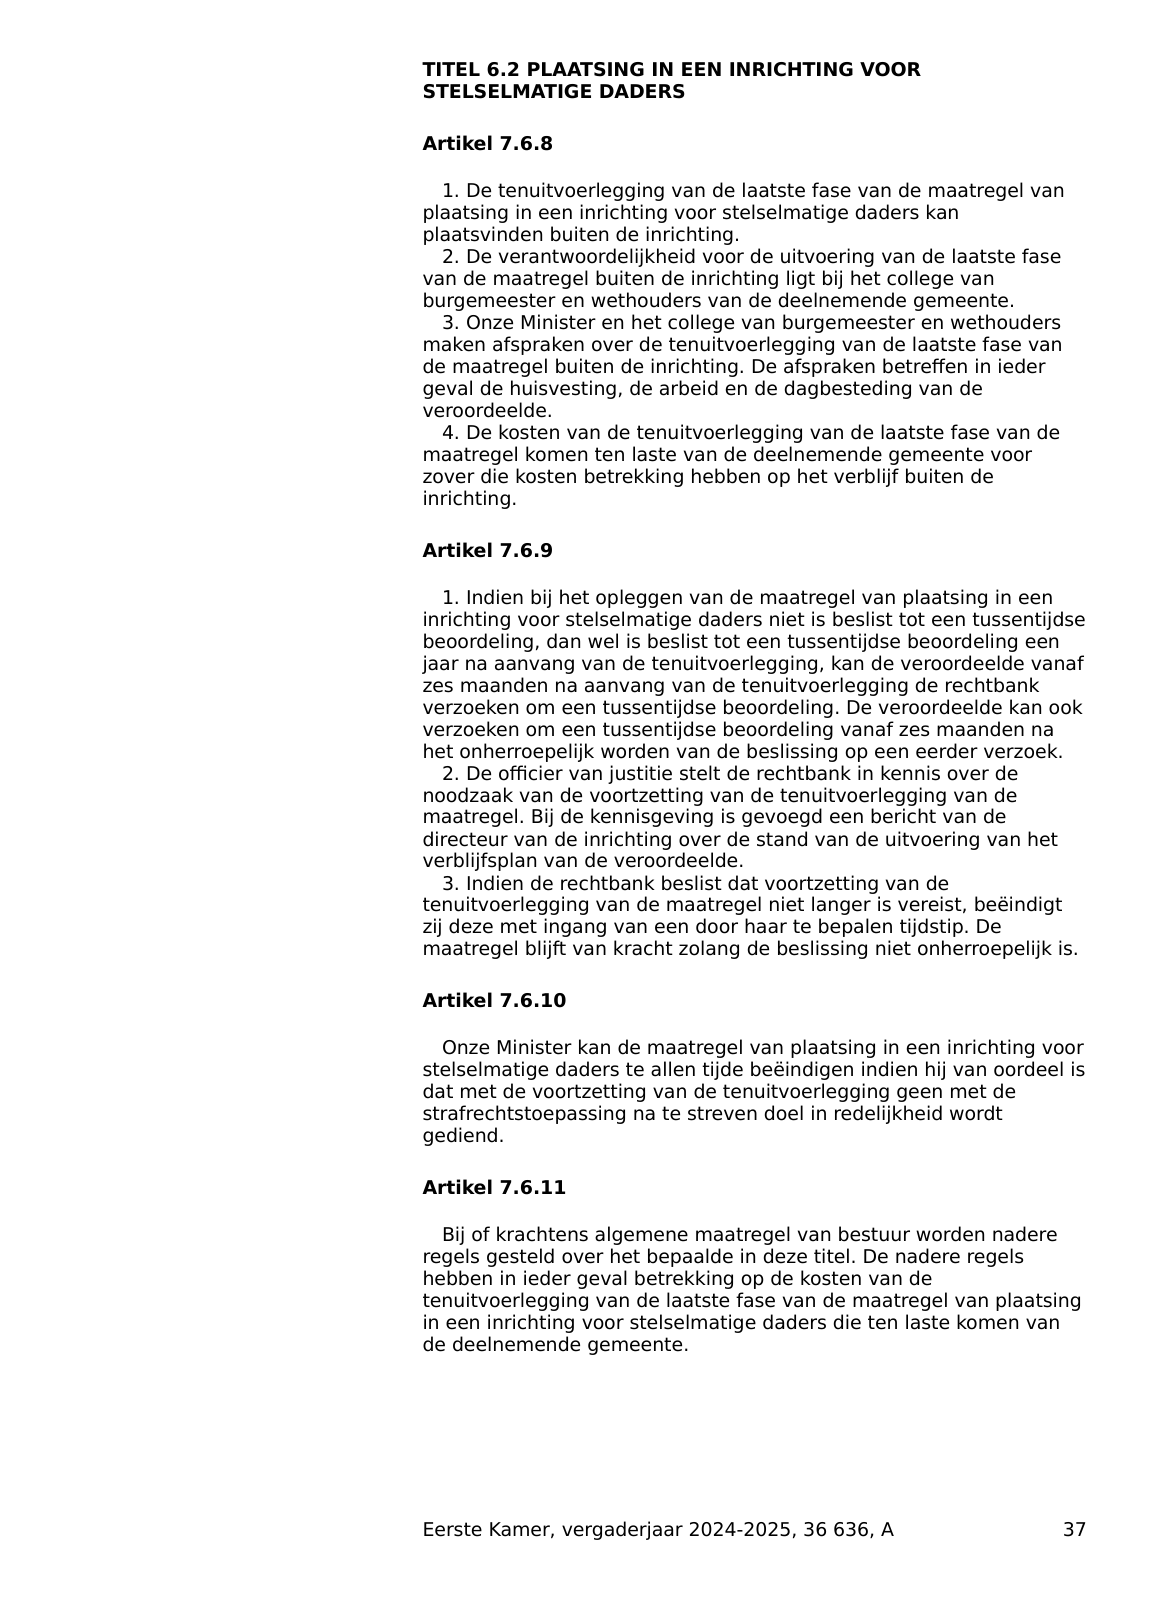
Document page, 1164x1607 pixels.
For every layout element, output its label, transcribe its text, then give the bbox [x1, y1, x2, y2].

text 3. Indien de rechtbank beslist dat voortzetting van de tenuitvoerlegging van de maatregel niet langer is vereist, beëindigt zij deze met ingang van een door haar te bepalen tijdstip. De maatregel blijft van kracht zolang de beslissing niet onherroepelijk is. [422, 872, 1087, 960]
text 4. De kosten van de tenuitvoerlegging van de laatste fase van de maatregel komen ten laste van de deelnemende gemeente voor zover die kosten betrekking hebben op het verblijf buiten de inrichting. [422, 422, 1087, 510]
subtitle Artikel 7.6.9 [422, 540, 1087, 562]
subtitle TITEL 6.2 PLAATSING IN EEN INRICHTING VOOR STELSELMATIGE DADERS [422, 59, 1087, 103]
text 3. Onze Minister en het college van burgemeester en wethouders maken afspraken over de tenuitvoerlegging van de laatste fase van de maatregel buiten de inrichting. De afspraken betreffen in ieder geval de huisvesting, de arbeid en de dagbesteding van de veroordeelde. [422, 312, 1087, 422]
text 2. De officier van justitie stelt de rechtbank in kennis over de noodzaak van de voortzetting van de tenuitvoerlegging van de maatregel. Bij de kennisgeving is gevoegd een bericht van de directeur van de inrichting over de stand van de uitvoering van het verblijfsplan van de veroordeelde. [422, 762, 1087, 872]
subtitle Artikel 7.6.8 [422, 133, 1087, 155]
text Onze Minister kan de maatregel van plaatsing in een inrichting voor stelselmatige daders te allen tijde beëindigen indien hij van oordeel is dat met de voortzetting van de tenuitvoerlegging geen met de strafrechtstoepassing na te streven doel in redelijkheid wordt gediend. [422, 1037, 1087, 1147]
text 2. De verantwoordelijkheid voor de uitvoering van de laatste fase van de maatregel buiten de inrichting ligt bij het college van burgemeester en wethouders van de deelnemende gemeente. [422, 246, 1087, 312]
text 1. Indien bij het opleggen van de maatregel van plaatsing in een inrichting voor stelselmatige daders niet is beslist tot een tussentijdse beoordeling, dan wel is beslist tot een tussentijdse beoordeling een jaar na aanvang van de tenuitvoerlegging, kan de veroordeelde vanaf zes maanden na aanvang van de tenuitvoerlegging de rechtbank verzoeken om een tussentijdse beoordeling. De veroordeelde kan ook verzoeken om een tussentijdse beoordeling vanaf zes maanden na het onherroepelijk worden van de beslissing op een eerder verzoek. [422, 587, 1087, 762]
subtitle Artikel 7.6.10 [422, 990, 1087, 1012]
subtitle Artikel 7.6.11 [422, 1177, 1087, 1199]
text 1. De tenuitvoerlegging van de laatste fase van de maatregel van plaatsing in een inrichting voor stelselmatige daders kan plaatsvinden buiten de inrichting. [422, 180, 1087, 246]
text Bij of krachtens algemene maatregel van bestuur worden nadere regels gesteld over het bepaalde in deze titel. De nadere regels hebben in ieder geval betrekking op de kosten van de tenuitvoerlegging van de laatste fase van de maatregel van plaatsing in een inrichting voor stelselmatige daders die ten laste komen van de deelnemende gemeente. [422, 1224, 1087, 1356]
